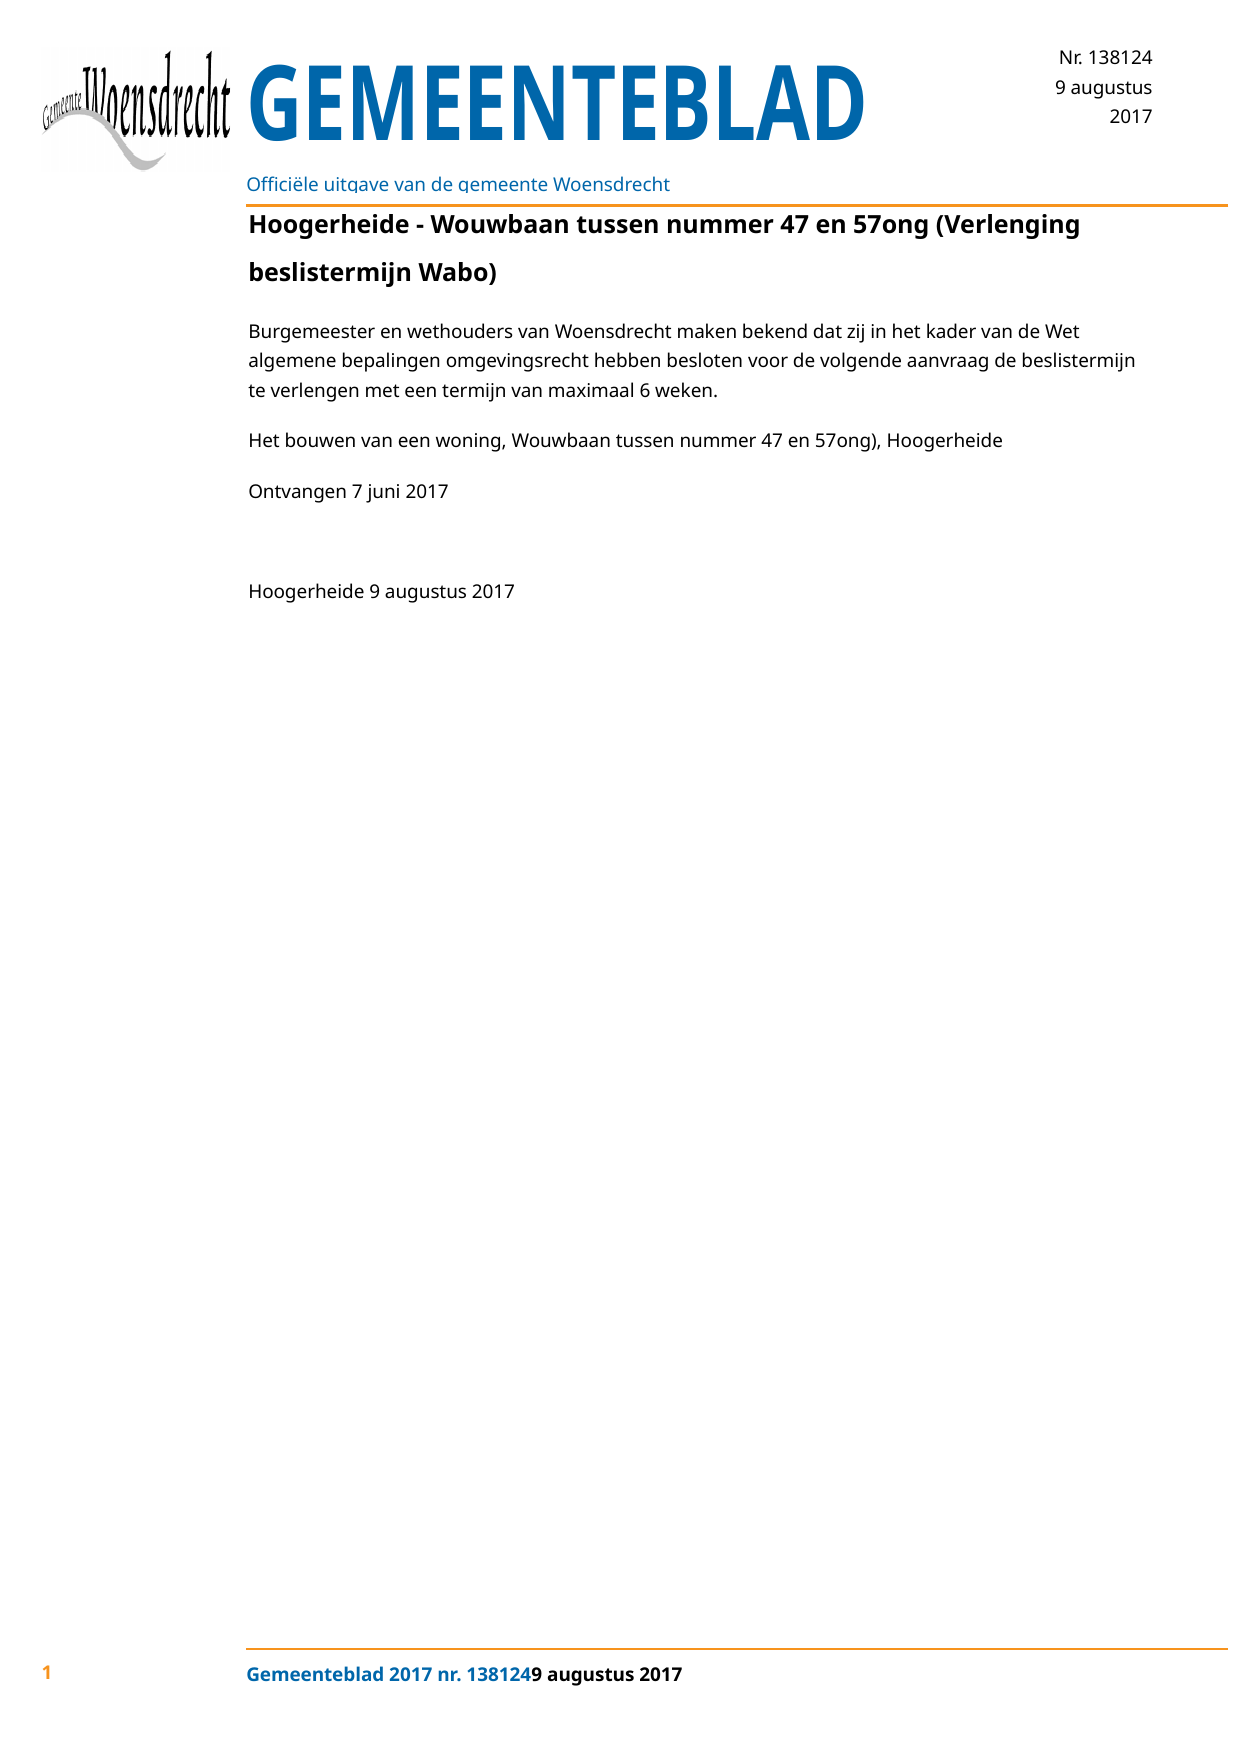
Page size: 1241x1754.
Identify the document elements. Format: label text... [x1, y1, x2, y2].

picture [41, 47, 231, 172]
text Het bouwen van een woning, Wouwbaan tussen nummer 47 en 57ong), Hoogerheide [248, 427, 1152, 453]
text Ontvangen 7 juni 2017 [248, 478, 1152, 504]
text Burgemeester en wethouders van Woensdrecht maken bekend dat zij in het kader van de Wet algemene bepalingen omgevingsrecht hebben besloten voor de volgende aanvraag de beslistermijn te verlengen met een termijn van maximaal 6 weken. [248, 318, 1152, 403]
text Hoogerheide - Wouwbaan tussen nummer 47 en 57ong (Verlenging beslistermijn Wabo) [248, 207, 1152, 288]
text Hoogerheide 9 augustus 2017 [248, 579, 1152, 604]
